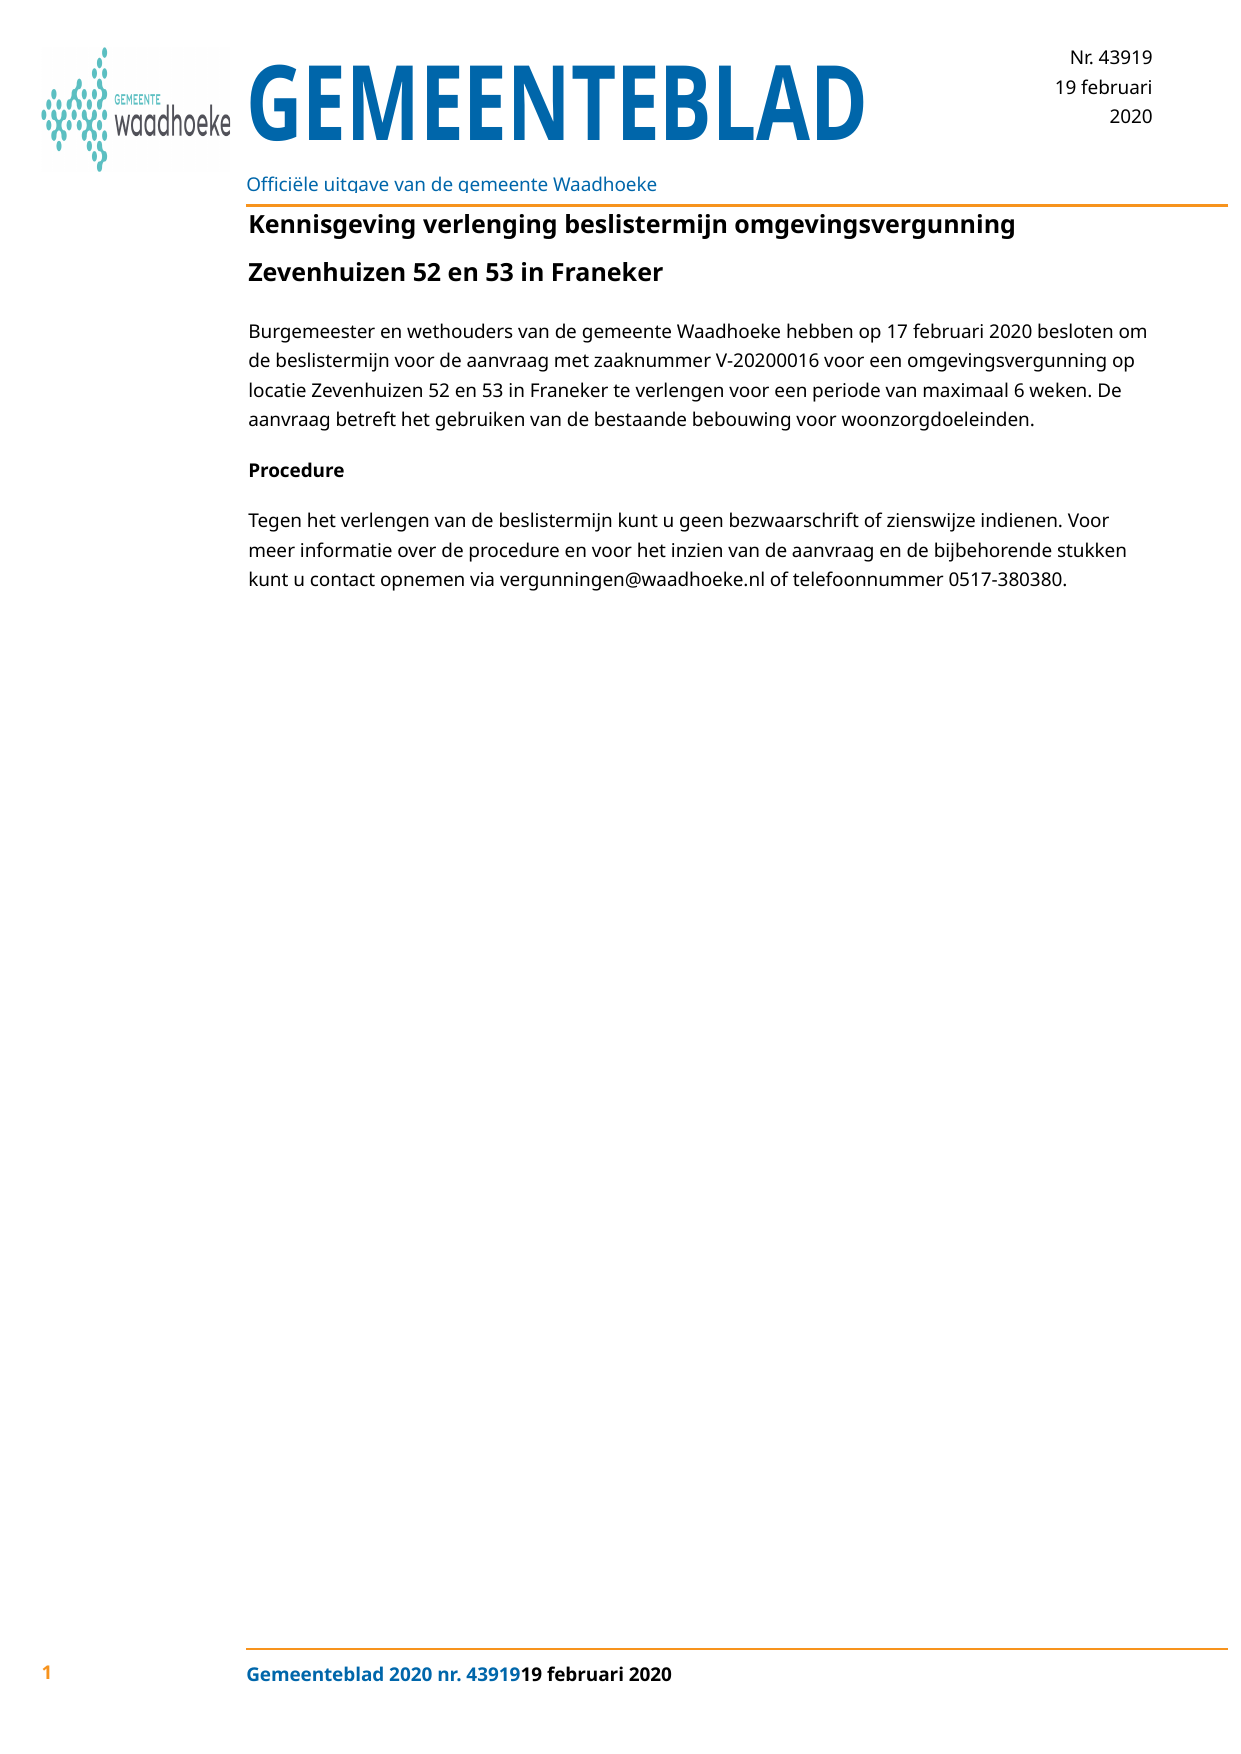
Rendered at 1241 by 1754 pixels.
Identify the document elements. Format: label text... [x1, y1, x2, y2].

text Burgemeester en wethouders van de gemeente Waadhoeke hebben op 17 februari 2020 besloten om de beslistermijn voor de aanvraag met zaaknummer V-20200016 voor een omgevingsvergunning op locatie Zevenhuizen 52 en 53 in Franeker te verlengen voor een periode van maximaal 6 weken. De aanvraag betreft het gebruiken van de bestaande bebouwing voor woonzorgdoeleinden. [248, 318, 1152, 432]
text Kennisgeving verlenging beslistermijn omgevingsvergunning Zevenhuizen 52 en 53 in Franeker [248, 207, 1152, 288]
picture [41, 47, 231, 172]
text Procedure [248, 457, 1152, 483]
text Tegen het verlengen van de beslistermijn kunt u geen bezwaarschrift of zienswijze indienen. Voor meer informatie over de procedure en voor het inzien van de aanvraag en de bijbehorende stukken kunt u contact opnemen via vergunningen@waadhoeke.nl of telefoonnummer 0517-380380. [248, 507, 1152, 592]
